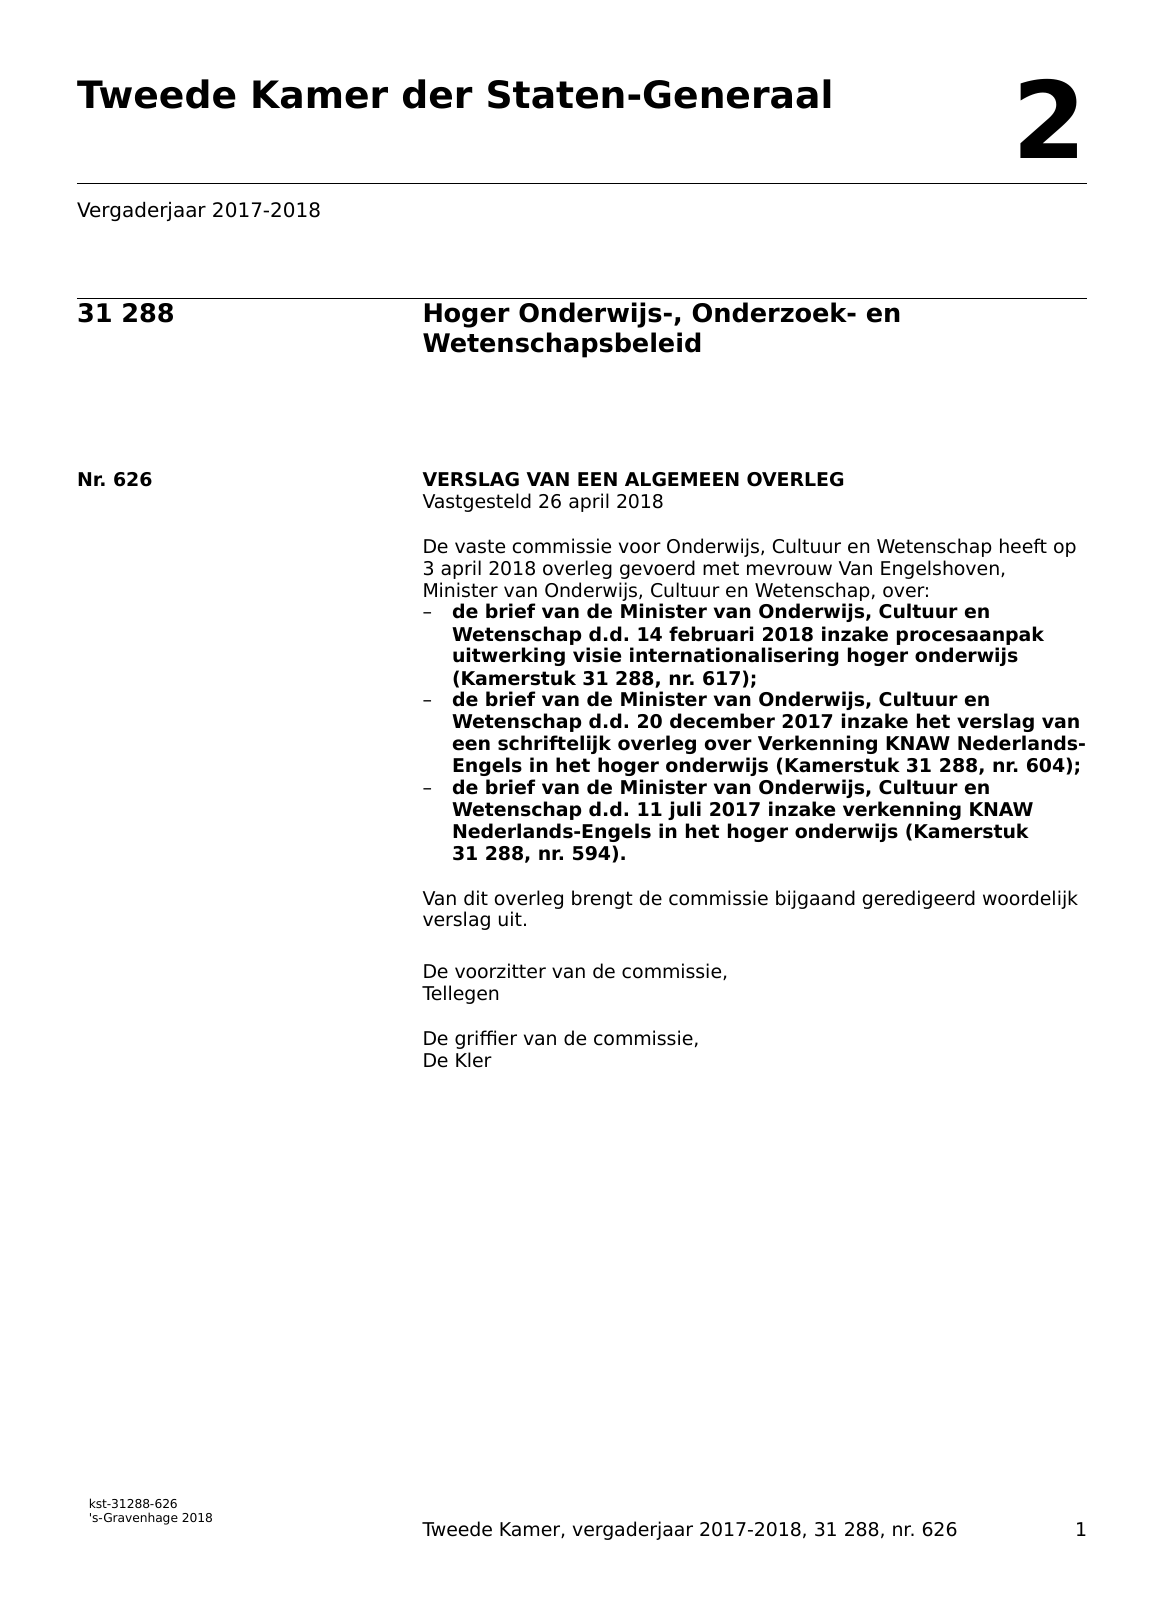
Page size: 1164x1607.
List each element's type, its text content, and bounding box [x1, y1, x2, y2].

subtitle Nr. 626 VERSLAG VAN EEN ALGEMEEN OVERLEG [77, 469, 1087, 491]
text De voorzitter van de commissie, Tellegen [422, 961, 1087, 1005]
text De vaste commissie voor Onderwijs, Cultuur en Wetenschap heeft op 3 april 2018 overleg gevoerd met mevrouw Van Engelshoven, Minister van Onderwijs, Cultuur en Wetenschap, over: [422, 536, 1087, 601]
text – de brief van de Minister van Onderwijs, Cultuur en Wetenschap d.d. 20 december 2017 inzake het verslag van een schriftelijk overleg over Verkenning KNAW Nederlands-Engels in het hoger onderwijs (Kamerstuk 31 288, nr. 604); [422, 689, 1087, 777]
table_cell Vergaderjaar 2017-2018 [77, 184, 1087, 298]
text – de brief van de Minister van Onderwijs, Cultuur en Wetenschap d.d. 14 februari 2018 inzake procesaanpak uitwerking visie internationalisering hoger onderwijs (Kamerstuk 31 288, nr. 617); [422, 601, 1087, 689]
table_header 2 [886, 59, 1087, 183]
text Van dit overleg brengt de commissie bijgaand geredigeerd woordelijk verslag uit. [422, 887, 1087, 931]
text Vastgesteld 26 april 2018 [422, 491, 1087, 513]
text 's-Gravenhage 2018 [88, 1511, 323, 1525]
text kst-31288-626 [88, 1497, 323, 1511]
subtitle 31 288 Hoger Onderwijs-, Onderzoek- en Wetenschapsbeleid [77, 299, 1087, 358]
text – de brief van de Minister van Onderwijs, Cultuur en Wetenschap d.d. 11 juli 2017 inzake verkenning KNAW Nederlands-Engels in het hoger onderwijs (Kamerstuk 31 288, nr. 594). [422, 777, 1087, 865]
table_header Tweede Kamer der Staten-Generaal [77, 59, 886, 183]
text De griffier van de commissie, De Kler [422, 1027, 1087, 1071]
